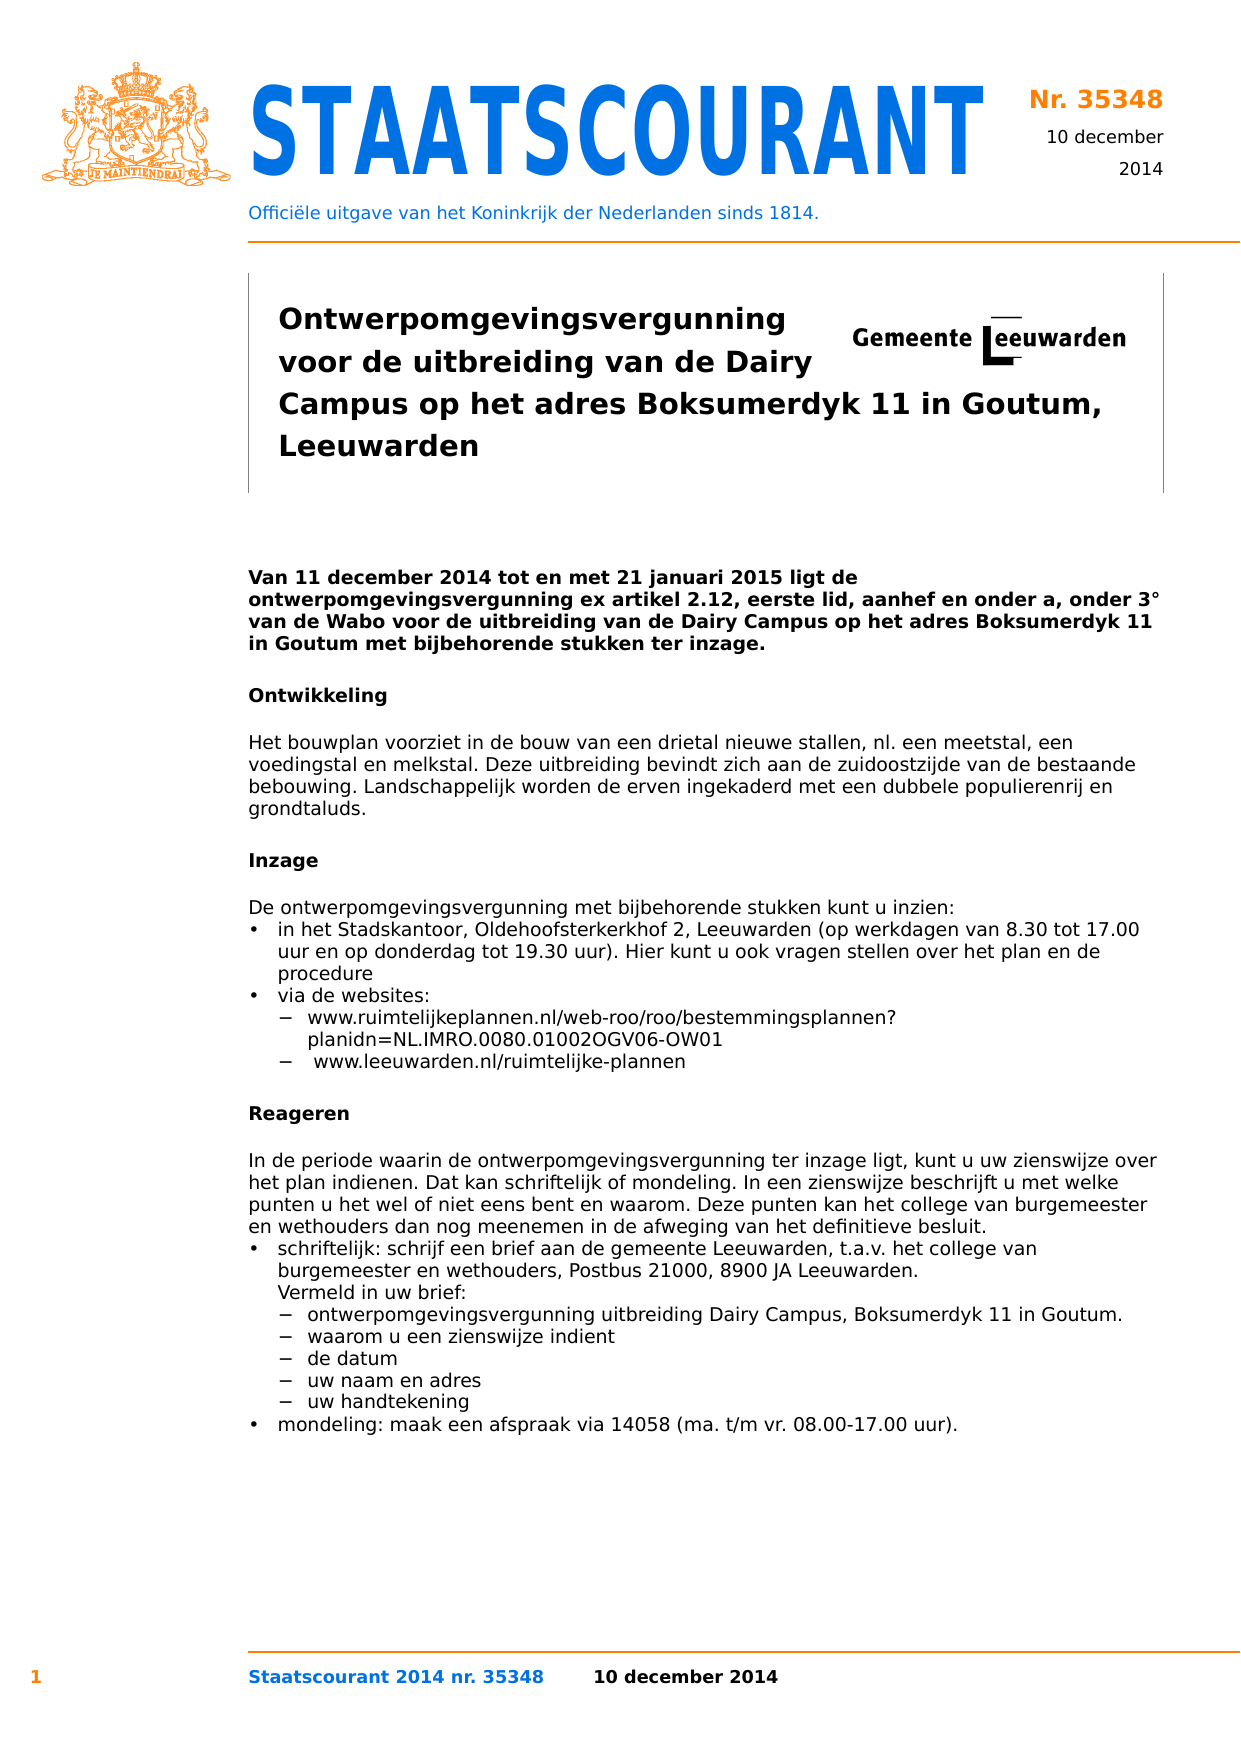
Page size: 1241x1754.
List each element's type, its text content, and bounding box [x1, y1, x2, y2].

table_cell Officiële uitgave van het Koninkrijk der Nederlanden sinds 1814. [248, 203, 1240, 241]
table_header Nr. 35348 [998, 62, 1240, 121]
subtitle Ontwikkeling [248, 685, 1163, 707]
text Het bouwplan voorziet in de bouw van een drietal nieuwe stallen, nl. een meetstal, een voedingstal en melkstal. Deze uitbreiding bevindt zich aan de zuidoostzijde van de bestaande bebouwing. Landschappelijk worden de erven ingekaderd met een dubbele populierenrij en grondtaluds. [248, 732, 1163, 820]
text Vermeld in uw brief: [277, 1282, 1163, 1303]
subtitle Reageren [248, 1103, 1163, 1125]
table_header [25, 62, 248, 241]
text • mondeling: maak een afspraak via 14058 (ma. t/m vr. 08.00-17.00 uur). [248, 1413, 1163, 1435]
text De ontwerpomgevingsvergunning met bijbehorende stukken kunt u inzien: [248, 897, 1163, 919]
text • schriftelijk: schrijf een brief aan de gemeente Leeuwarden, t.a.v. het college van burgemeester en wethouders, Postbus 21000, 8900 JA Leeuwarden. [248, 1238, 1163, 1282]
table_cell 10 december [998, 121, 1240, 153]
text − de datum [278, 1347, 1163, 1369]
table_header STAATSCOURANT [248, 62, 998, 203]
text • via de websites: [248, 985, 1163, 1007]
text In de periode waarin de ontwerpomgevingsvergunning ter inzage ligt, kunt u uw zienswijze over het plan indienen. Dat kan schriftelijk of mondeling. In een zienswijze beschrijft u met welke punten u het wel of niet eens bent en waarom. Deze punten kan het college van burgemeester en wethouders dan nog meenemen in de afweging van het definitieve besluit. [248, 1150, 1163, 1238]
table_cell 2014 [998, 153, 1240, 203]
picture [844, 302, 1134, 380]
text − www.leeuwarden.nl/ruimtelijke-plannen [278, 1051, 1163, 1073]
text − www.ruimtelijkeplannen.nl/web-roo/roo/bestemmingsplannen?planidn=NL.IMRO.0080.01002OGV06-OW01 [278, 1007, 1163, 1051]
text − ontwerpomgevingsvergunning uitbreiding Dairy Campus, Boksumerdyk 11 in Goutum. [278, 1303, 1163, 1326]
picture [41, 62, 231, 186]
text Van 11 december 2014 tot en met 21 januari 2015 ligt de ontwerpomgevingsvergunning ex artikel 2.12, eerste lid, aanhef en onder a, onder 3° van de Wabo voor de uitbreiding van de Dairy Campus op het adres Boksumerdyk 11 in Goutum met bijbehorende stukken ter inzage. [248, 567, 1163, 655]
text • in het Stadskantoor, Oldehoofsterkerkhof 2, Leeuwarden (op werkdagen van 8.30 tot 17.00 uur en op donderdag tot 19.30 uur). Hier kunt u ook vragen stellen over het plan en de procedure [248, 919, 1163, 985]
subtitle Ontwerpomgevingsvergunning voor de uitbreiding van de Dairy Campus op het adres Boksumerdyk 11 in Goutum, Leeuwarden [249, 273, 1163, 493]
text − waarom u een zienswijze indient [278, 1326, 1163, 1347]
text − uw naam en adres [278, 1369, 1163, 1391]
subtitle Inzage [248, 850, 1163, 872]
text − uw handtekening [278, 1391, 1163, 1413]
